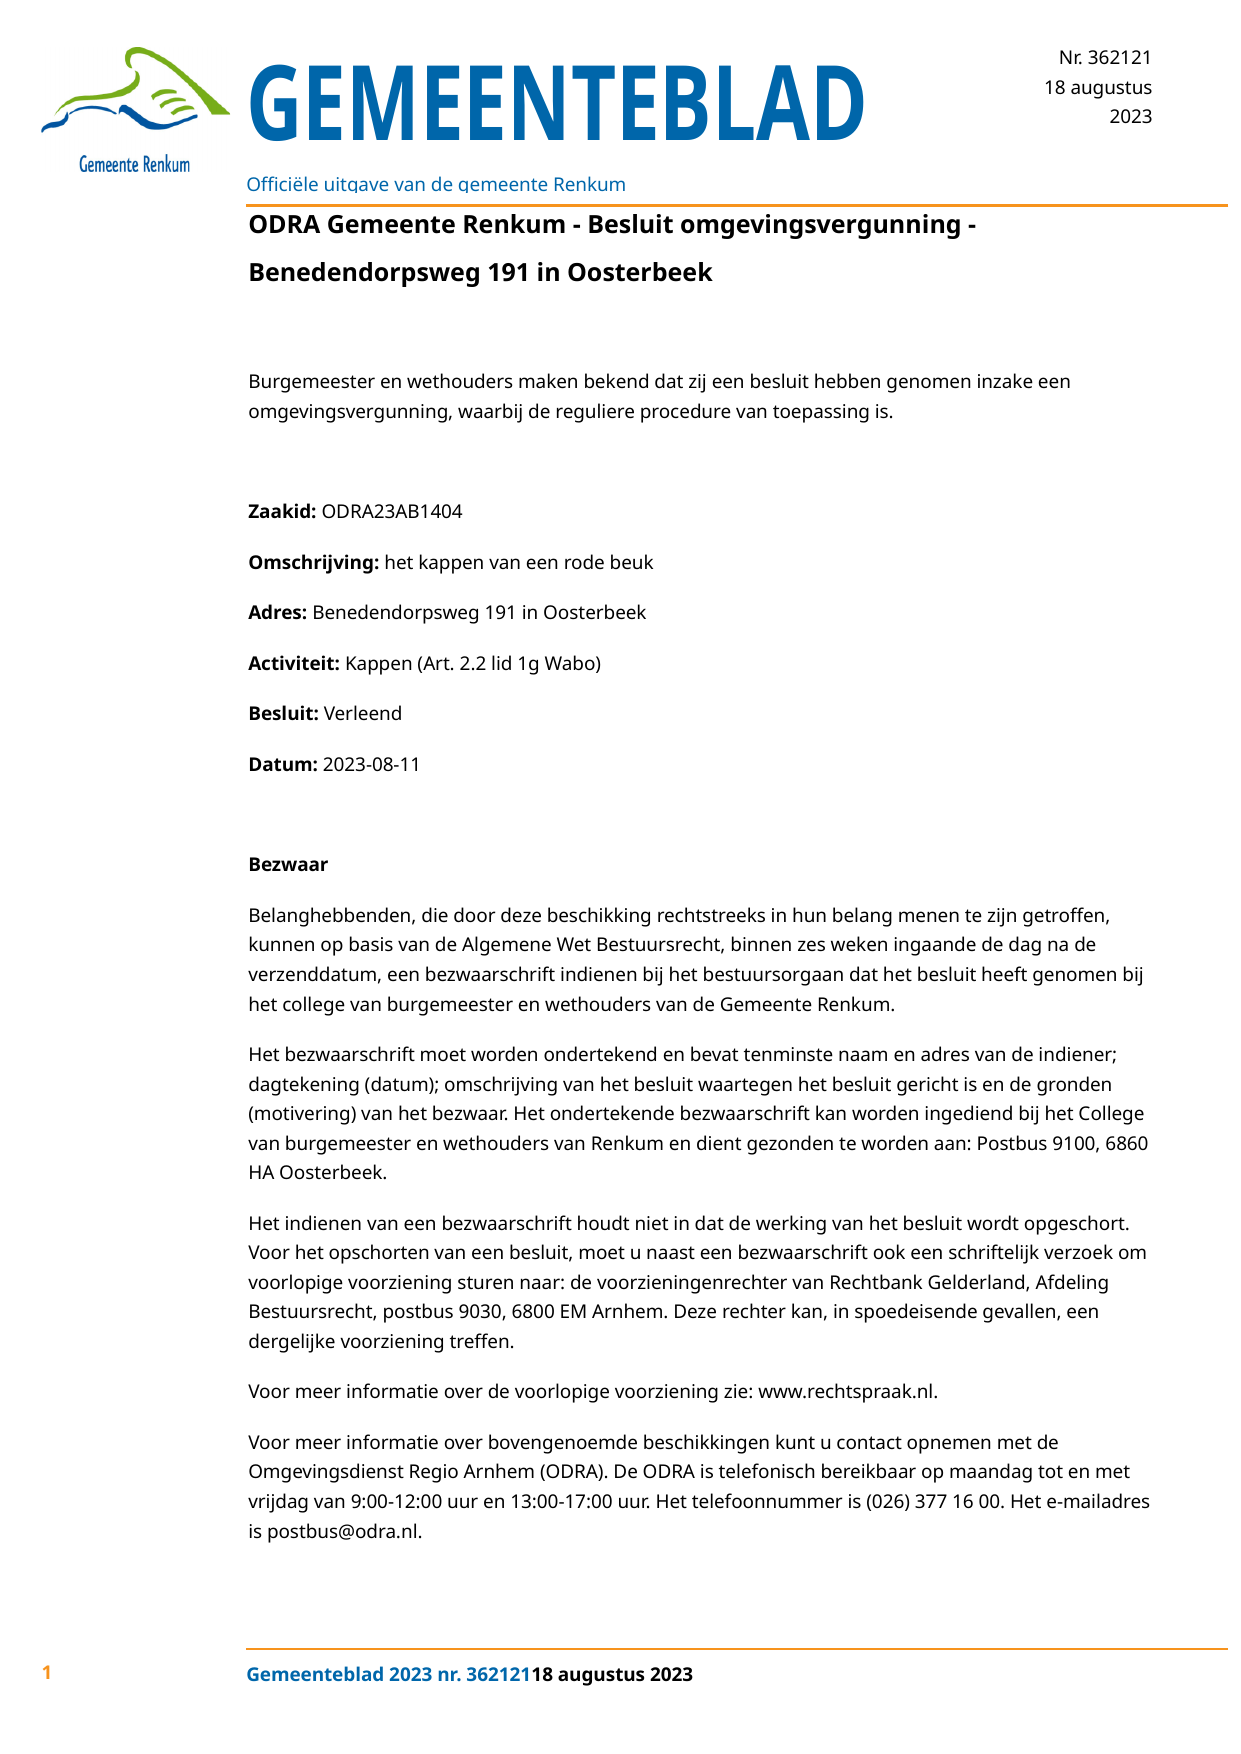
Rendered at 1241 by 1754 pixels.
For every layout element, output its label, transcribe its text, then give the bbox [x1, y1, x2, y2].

text Activiteit: Kappen (Art. 2.2 lid 1g Wabo) [248, 650, 1152, 676]
text Omschrijving: het kappen van een rode beuk [248, 549, 1152, 575]
text Zaakid: ODRA23AB1404 [248, 499, 1152, 524]
text Het bezwaarschrift moet worden ondertekend en bevat tenminste naam en adres van de indiener; dagtekening (datum); omschrijving van het besluit waartegen het besluit gericht is en de gronden (motivering) van het bezwaar. Het ondertekende bezwaarschrift kan worden ingediend bij het College van burgemeester en wethouders van Renkum en dient gezonden te worden aan: Postbus 9100, 6860 HA Oosterbeek. [248, 1041, 1152, 1185]
text ODRA Gemeente Renkum - Besluit omgevingsvergunning - Benedendorpsweg 191 in Oosterbeek [248, 207, 1152, 288]
picture [41, 47, 231, 172]
text Bezwaar [248, 852, 1152, 877]
text Het indienen van een bezwaarschrift houdt niet in dat de werking van het besluit wordt opgeschort. Voor het opschorten van een besluit, moet u naast een bezwaarschrift ook een schriftelijk verzoek om voorlopige voorziening sturen naar: de voorzieningenrechter van Rechtbank Gelderland, Afdeling Bestuursrecht, postbus 9030, 6800 EM Arnhem. Deze rechter kan, in spoedeisende gevallen, een dergelijke voorziening treffen. [248, 1210, 1152, 1354]
text Voor meer informatie over bovengenoemde beschikkingen kunt u contact opnemen met de Omgevingsdienst Regio Arnhem (ODRA). De ODRA is telefonisch bereikbaar op maandag tot en met vrijdag van 9:00-12:00 uur en 13:00-17:00 uur. Het telefoonnummer is (026) 377 16 00. Het e-mailadres is postbus@odra.nl. [248, 1429, 1152, 1544]
text Burgemeester en wethouders maken bekend dat zij een besluit hebben genomen inzake een omgevingsvergunning, waarbij de reguliere procedure van toepassing is. [248, 368, 1152, 424]
text Besluit: Verleend [248, 700, 1152, 726]
text Adres: Benedendorpsweg 191 in Oosterbeek [248, 599, 1152, 625]
text Belanghebbenden, die door deze beschikking rechtstreeks in hun belang menen te zijn getroffen, kunnen op basis van de Algemene Wet Bestuursrecht, binnen zes weken ingaande de dag na de verzenddatum, een bezwaarschrift indienen bij het bestuursorgaan dat het besluit heeft genomen bij het college van burgemeester en wethouders van de Gemeente Renkum. [248, 902, 1152, 1017]
text Voor meer informatie over de voorlopige voorziening zie: www.rechtspraak.nl. [248, 1379, 1152, 1404]
text Datum: 2023-08-11 [248, 751, 1152, 777]
